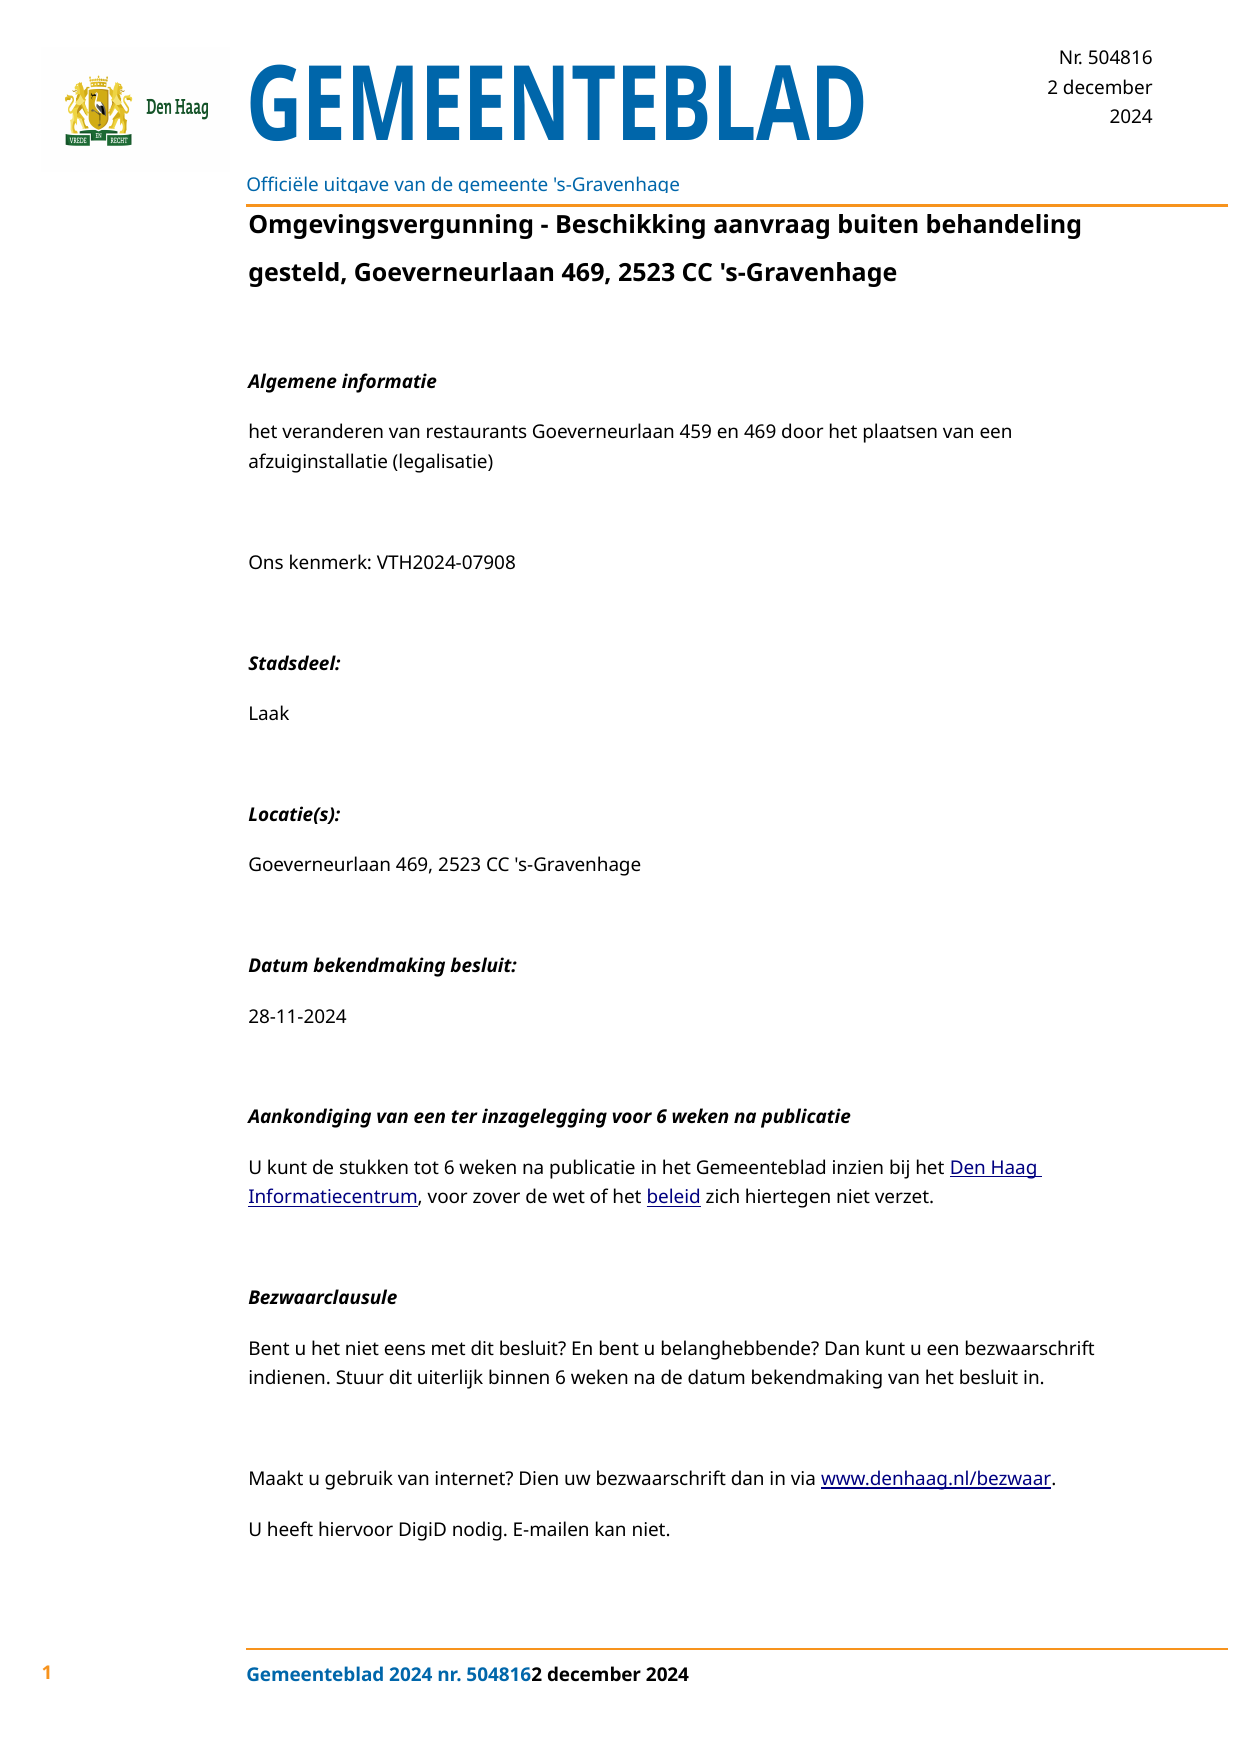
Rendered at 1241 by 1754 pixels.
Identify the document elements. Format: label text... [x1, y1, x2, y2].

text Ons kenmerk: VTH2024-07908 [248, 549, 1152, 575]
text Bent u het niet eens met dit besluit? En bent u belanghebbende? Dan kunt u een bezwaarschrift indienen. Stuur dit uiterlijk binnen 6 weken na de datum bekendmaking van het besluit in. [248, 1335, 1152, 1390]
text Bezwaarclausule [248, 1284, 1152, 1310]
text Goeverneurlaan 469, 2523 CC 's-Gravenhage [248, 852, 1152, 877]
text Stadsdeel: [248, 650, 1152, 676]
picture [41, 47, 231, 172]
text Locatie(s): [248, 801, 1152, 827]
text Algemene informatie [248, 368, 1152, 394]
text het veranderen van restaurants Goeverneurlaan 459 en 469 door het plaatsen van een afzuiginstallatie (legalisatie) [248, 419, 1152, 474]
text 28-11-2024 [248, 1003, 1152, 1029]
text Omgevingsvergunning - Beschikking aanvraag buiten behandeling gesteld, Goeverneurlaan 469, 2523 CC 's-Gravenhage [248, 207, 1152, 288]
text U kunt de stukken tot 6 weken na publicatie in het Gemeenteblad inzien bij het Den Haag Informatiecentrum, voor zover de wet of het beleid zich hiertegen niet verzet. [248, 1154, 1152, 1209]
text Aankondiging van een ter inzagelegging voor 6 weken na publicatie [248, 1104, 1152, 1129]
text Laak [248, 700, 1152, 726]
text U heeft hiervoor DigiD nodig. E-mailen kan niet. [248, 1516, 1152, 1542]
text Datum bekendmaking besluit: [248, 952, 1152, 978]
text Maakt u gebruik van internet? Dien uw bezwaarschrift dan in via www.denhaag.nl/bezwaar. [248, 1465, 1152, 1491]
